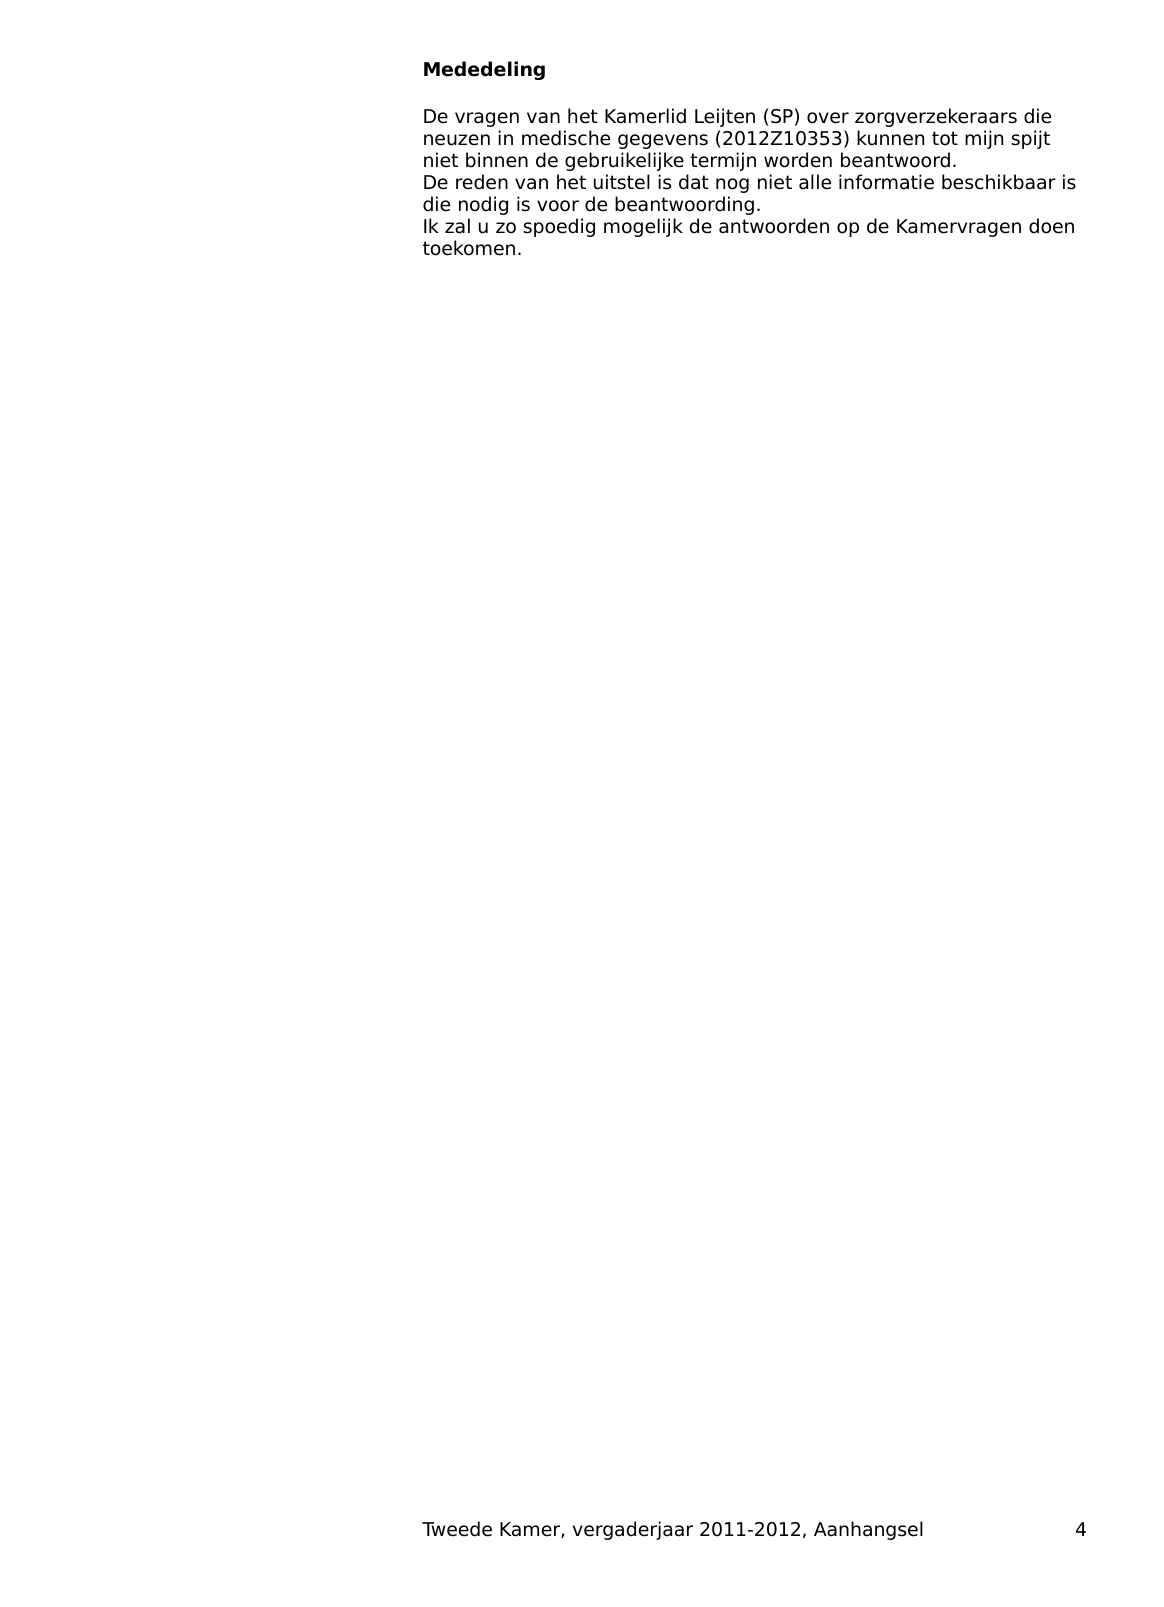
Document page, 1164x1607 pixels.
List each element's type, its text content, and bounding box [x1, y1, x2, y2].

text Ik zal u zo spoedig mogelijk de antwoorden op de Kamervragen doen toekomen. [422, 216, 1087, 260]
text De vragen van het Kamerlid Leijten (SP) over zorgverzekeraars die neuzen in medische gegevens (2012Z10353) kunnen tot mijn spijt niet binnen de gebruikelijke termijn worden beantwoord. [422, 106, 1087, 172]
text De reden van het uitstel is dat nog niet alle informatie beschikbaar is die nodig is voor de beantwoording. [422, 172, 1087, 216]
subtitle Mededeling [422, 59, 1087, 81]
